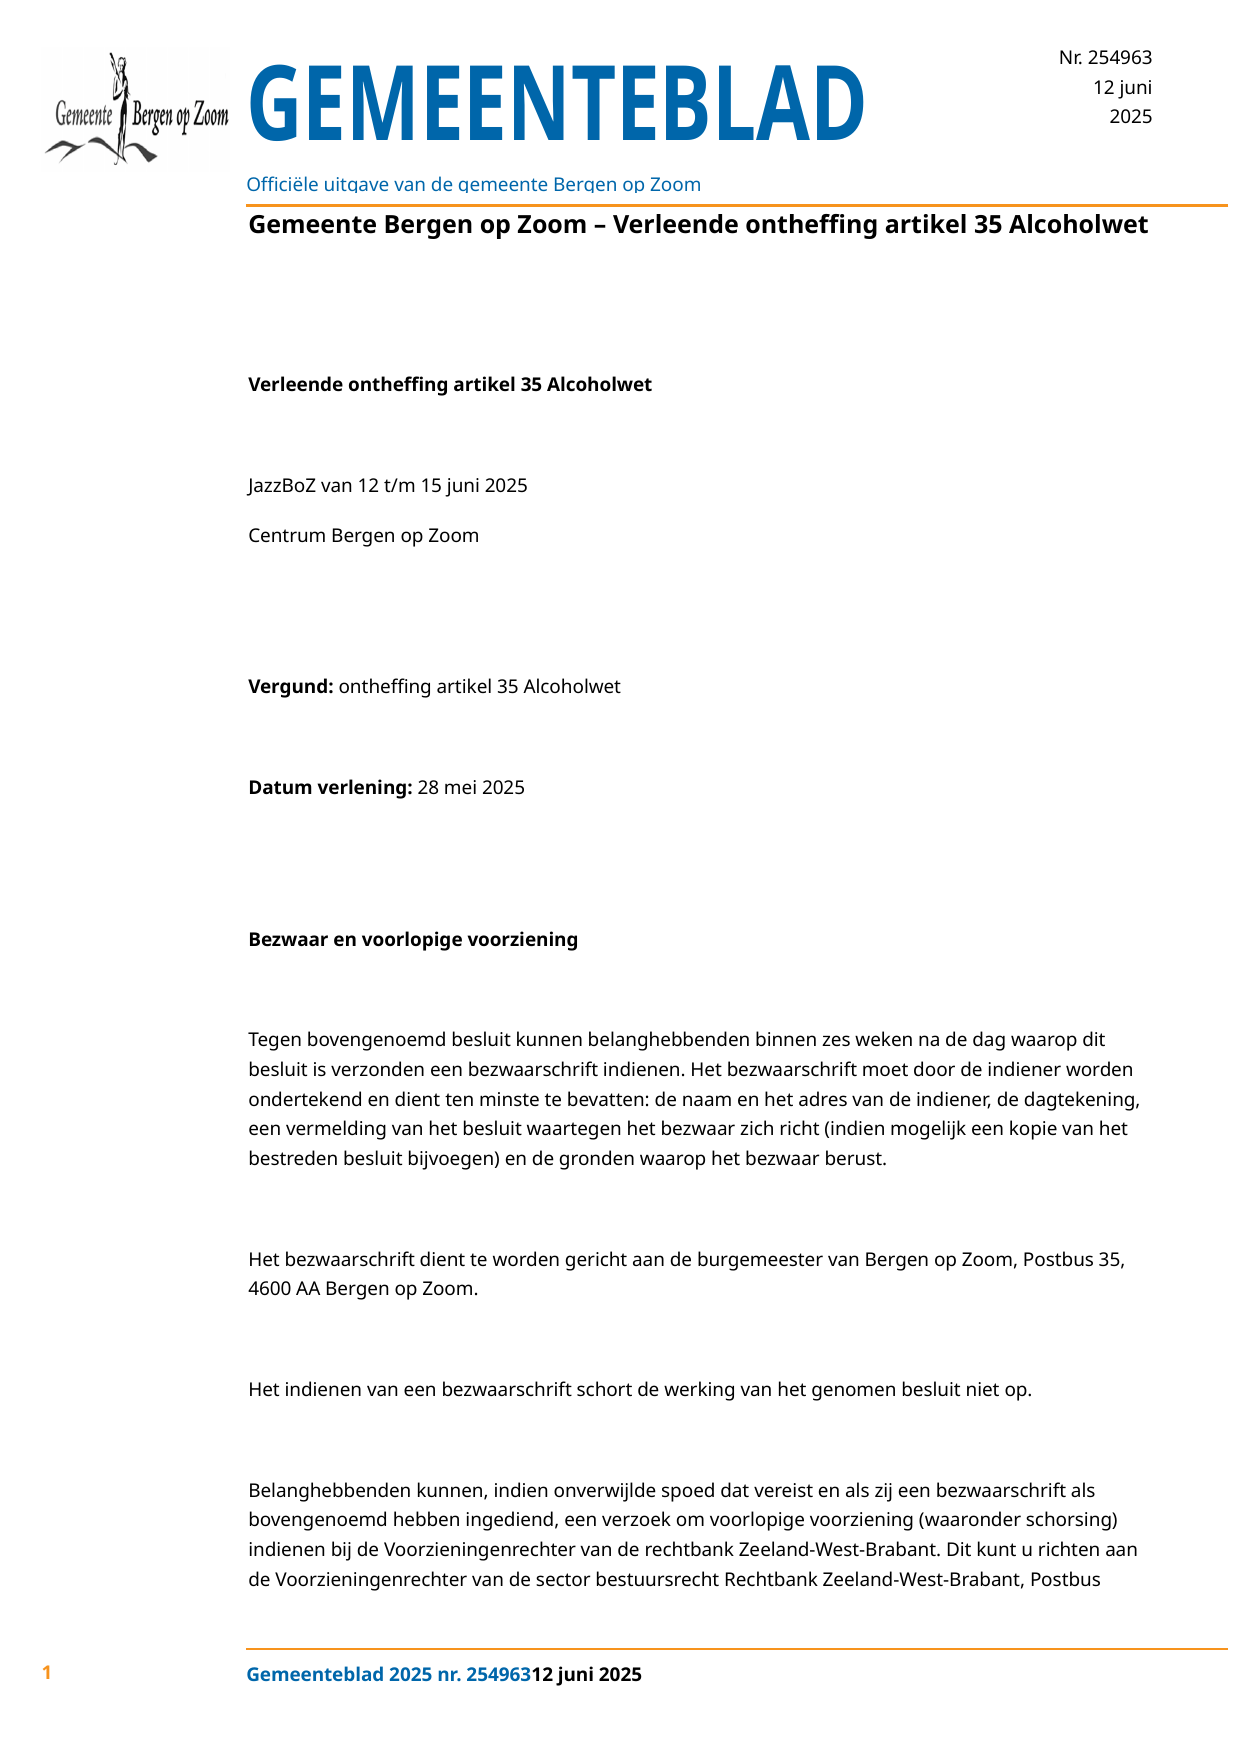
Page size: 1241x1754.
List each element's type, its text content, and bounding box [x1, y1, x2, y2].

text Het indienen van een bezwaarschrift schort de werking van het genomen besluit niet op. [248, 1376, 1152, 1402]
text Verleende ontheffing artikel 35 Alcoholwet [248, 371, 1152, 397]
text Datum verlening: 28 mei 2025 [248, 774, 1152, 800]
text Gemeente Bergen op Zoom – Verleende ontheffing artikel 35 Alcoholwet [248, 207, 1152, 241]
text Belanghebbenden kunnen, indien onverwijlde spoed dat vereist en als zij een bezwaarschrift als bovengenoemd hebben ingediend, een verzoek om voorlopige voorziening (waaronder schorsing) indienen bij de Voorzieningenrechter van de rechtbank Zeeland-West-Brabant. Dit kunt u richten aan de Voorzieningenrechter van de sector bestuursrecht Rechtbank Zeeland-West-Brabant, Postbus [248, 1477, 1152, 1591]
text JazzBoZ van 12 t/m 15 juni 2025 [248, 472, 1152, 498]
text Het bezwaarschrift dient te worden gericht aan de burgemeester van Bergen op Zoom, Postbus 35, 4600 AA Bergen op Zoom. [248, 1246, 1152, 1301]
text Bezwaar en voorlopige voorziening [248, 926, 1152, 951]
picture [41, 47, 231, 172]
text Vergund: ontheffing artikel 35 Alcoholwet [248, 674, 1152, 699]
text Centrum Bergen op Zoom [248, 522, 1152, 548]
text Tegen bovengenoemd besluit kunnen belanghebbenden binnen zes weken na de dag waarop dit besluit is verzonden een bezwaarschrift indienen. Het bezwaarschrift moet door de indiener worden ondertekend en dient ten minste te bevatten: de naam en het adres van de indiener, de dagtekening, een vermelding van het besluit waartegen het bezwaar zich richt (indien mogelijk een kopie van het bestreden besluit bijvoegen) en de gronden waarop het bezwaar berust. [248, 1027, 1152, 1171]
